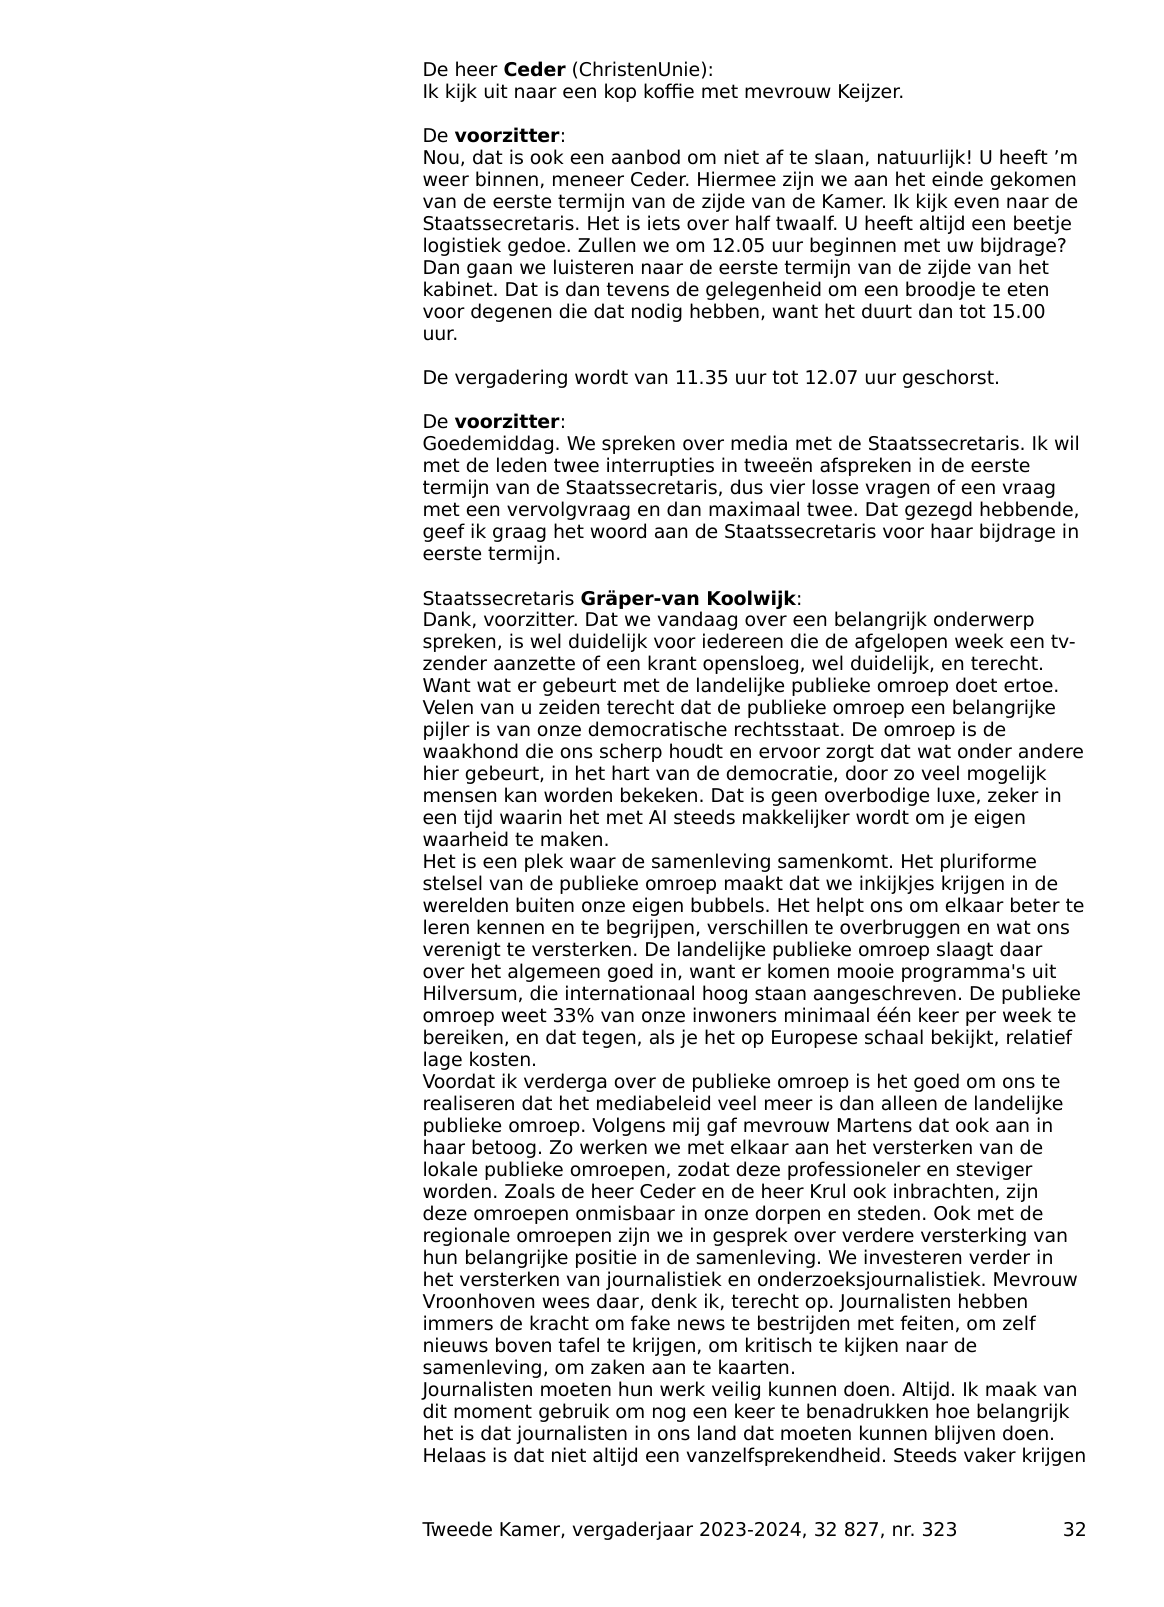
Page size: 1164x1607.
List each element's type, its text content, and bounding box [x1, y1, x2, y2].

text Dank, voorzitter. Dat we vandaag over een belangrijk onderwerp spreken, is wel duidelijk voor iedereen die de afgelopen week een tv-zender aanzette of een krant opensloeg, wel duidelijk, en terecht. Want wat er gebeurt met de landelijke publieke omroep doet ertoe. Velen van u zeiden terecht dat de publieke omroep een belangrijke pijler is van onze democratische rechtsstaat. De omroep is de waakhond die ons scherp houdt en ervoor zorgt dat wat onder andere hier gebeurt, in het hart van de democratie, door zo veel mogelijk mensen kan worden bekeken. Dat is geen overbodige luxe, zeker in een tijd waarin het met AI steeds makkelijker wordt om je eigen waarheid te maken. [422, 609, 1087, 851]
text Staatssecretaris Gräper-van Koolwijk: [422, 587, 1087, 609]
text Goedemiddag. We spreken over media met de Staatssecretaris. Ik wil met de leden twee interrupties in tweeën afspreken in de eerste termijn van de Staatssecretaris, dus vier losse vragen of een vraag met een vervolgvraag en dan maximaal twee. Dat gezegd hebbende, geef ik graag het woord aan de Staatssecretaris voor haar bijdrage in eerste termijn. [422, 433, 1087, 565]
text Journalisten moeten hun werk veilig kunnen doen. Altijd. Ik maak van dit moment gebruik om nog een keer te benadrukken hoe belangrijk het is dat journalisten in ons land dat moeten kunnen blijven doen. Helaas is dat niet altijd een vanzelfsprekendheid. Steeds vaker krijgen [422, 1379, 1087, 1467]
text De voorzitter: [422, 411, 1087, 433]
text De heer Ceder (ChristenUnie): [422, 59, 1087, 81]
text Het is een plek waar de samenleving samenkomt. Het pluriforme stelsel van de publieke omroep maakt dat we inkijkjes krijgen in de werelden buiten onze eigen bubbels. Het helpt ons om elkaar beter te leren kennen en te begrijpen, verschillen te overbruggen en wat ons verenigt te versterken. De landelijke publieke omroep slaagt daar over het algemeen goed in, want er komen mooie programma's uit Hilversum, die internationaal hoog staan aangeschreven. De publieke omroep weet 33% van onze inwoners minimaal één keer per week te bereiken, en dat tegen, als je het op Europese schaal bekijkt, relatief lage kosten. [422, 851, 1087, 1071]
text Ik kijk uit naar een kop koffie met mevrouw Keijzer. [422, 81, 1087, 103]
text De vergadering wordt van 11.35 uur tot 12.07 uur geschorst. [422, 367, 1087, 389]
text Nou, dat is ook een aanbod om niet af te slaan, natuurlijk! U heeft ’m weer binnen, meneer Ceder. Hiermee zijn we aan het einde gekomen van de eerste termijn van de zijde van de Kamer. Ik kijk even naar de Staatssecretaris. Het is iets over half twaalf. U heeft altijd een beetje logistiek gedoe. Zullen we om 12.05 uur beginnen met uw bijdrage? Dan gaan we luisteren naar de eerste termijn van de zijde van het kabinet. Dat is dan tevens de gelegenheid om een broodje te eten voor degenen die dat nodig hebben, want het duurt dan tot 15.00 uur. [422, 147, 1087, 345]
text Voordat ik verderga over de publieke omroep is het goed om ons te realiseren dat het mediabeleid veel meer is dan alleen de landelijke publieke omroep. Volgens mij gaf mevrouw Martens dat ook aan in haar betoog. Zo werken we met elkaar aan het versterken van de lokale publieke omroepen, zodat deze professioneler en steviger worden. Zoals de heer Ceder en de heer Krul ook inbrachten, zijn deze omroepen onmisbaar in onze dorpen en steden. Ook met de regionale omroepen zijn we in gesprek over verdere versterking van hun belangrijke positie in de samenleving. We investeren verder in het versterken van journalistiek en onderzoeksjournalistiek. Mevrouw Vroonhoven wees daar, denk ik, terecht op. Journalisten hebben immers de kracht om fake news te bestrijden met feiten, om zelf nieuws boven tafel te krijgen, om kritisch te kijken naar de samenleving, om zaken aan te kaarten. [422, 1071, 1087, 1379]
text De voorzitter: [422, 125, 1087, 147]
